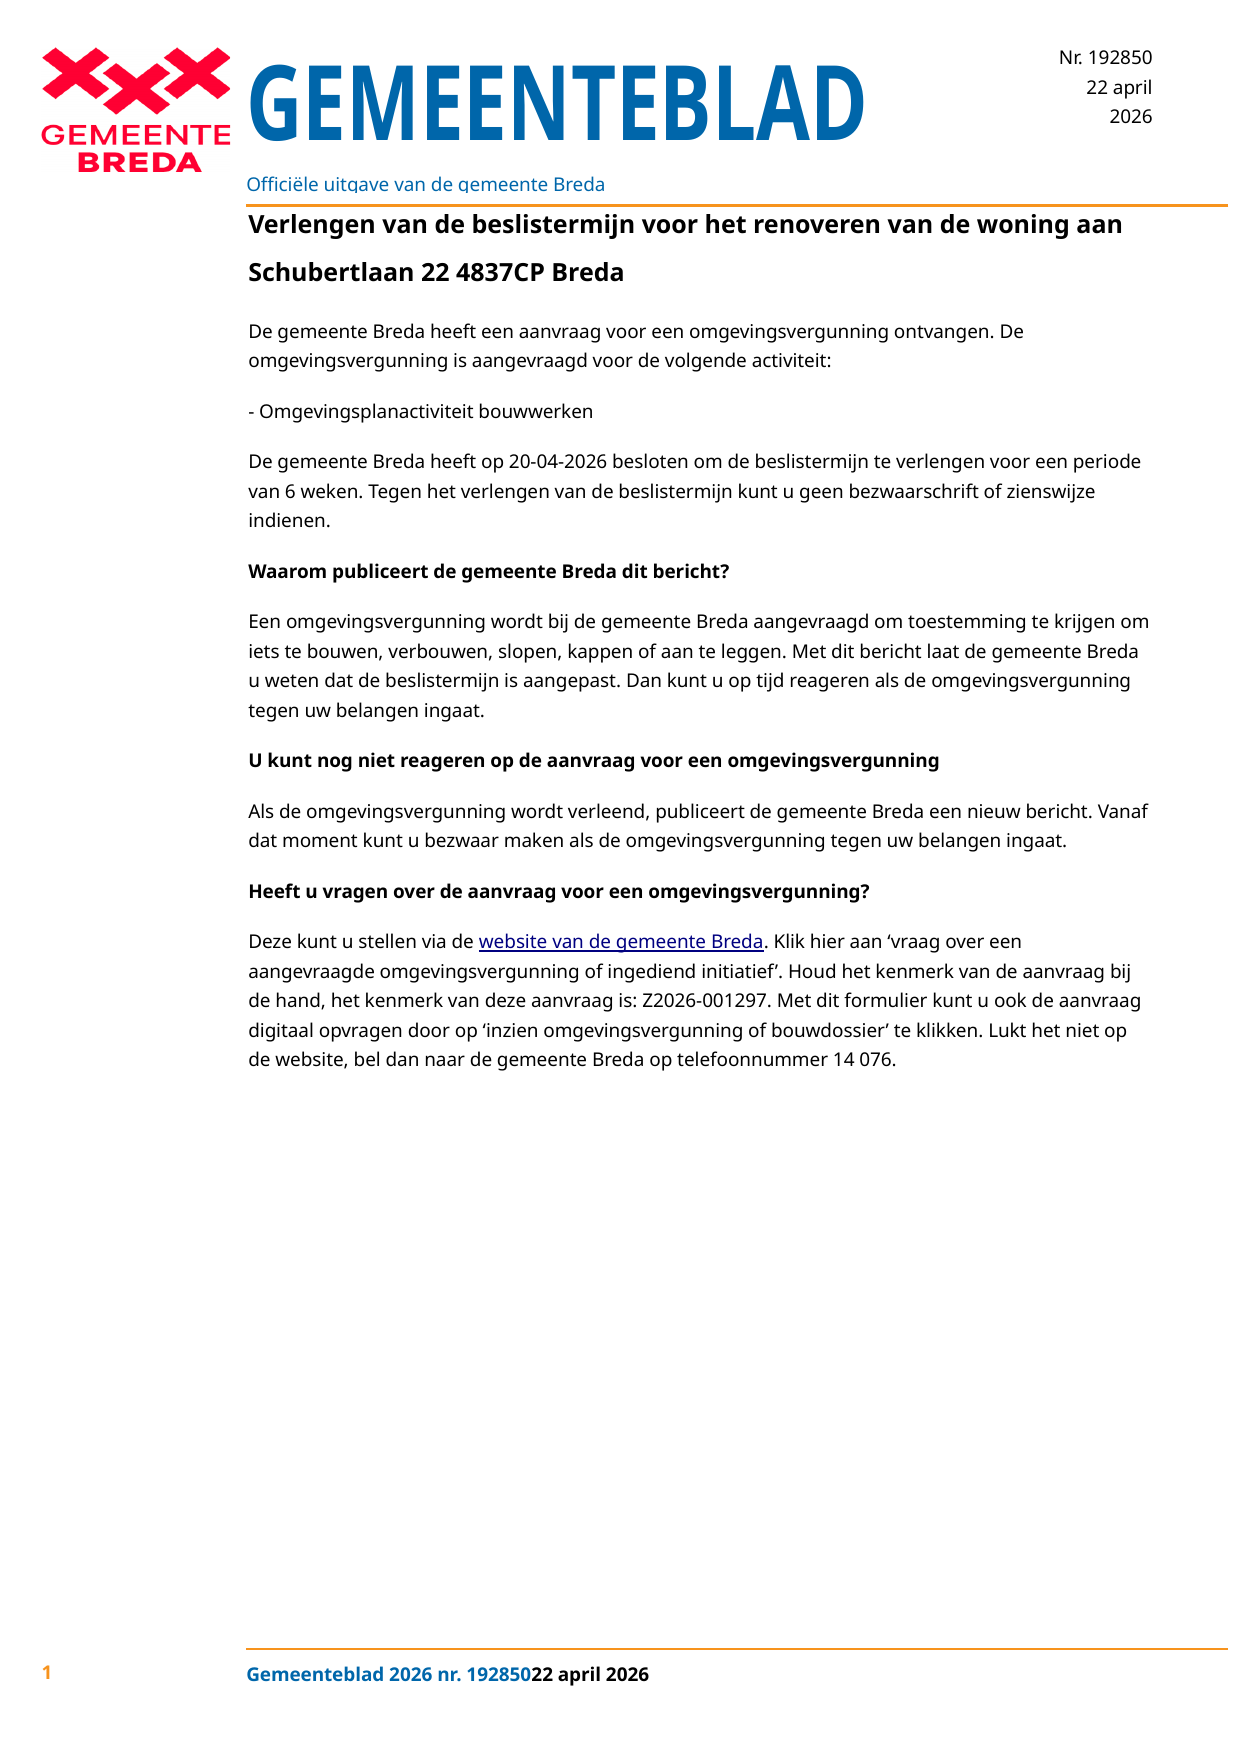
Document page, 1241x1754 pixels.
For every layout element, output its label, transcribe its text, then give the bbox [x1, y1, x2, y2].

text Een omgevingsvergunning wordt bij de gemeente Breda aangevraagd om toestemming te krijgen om iets te bouwen, verbouwen, slopen, kappen of aan te leggen. Met dit bericht laat de gemeente Breda u weten dat de beslistermijn is aangepast. Dan kunt u op tijd reageren als de omgevingsvergunning tegen uw belangen ingaat. [248, 608, 1152, 723]
text Waarom publiceert de gemeente Breda dit bericht? [248, 558, 1152, 584]
text U kunt nog niet reageren op de aanvraag voor een omgevingsvergunning [248, 747, 1152, 773]
text De gemeente Breda heeft een aanvraag voor een omgevingsvergunning ontvangen. De omgevingsvergunning is aangevraagd voor de volgende activiteit: [248, 318, 1152, 373]
picture [41, 47, 231, 172]
text Heeft u vragen over de aanvraag voor een omgevingsvergunning? [248, 878, 1152, 904]
text Deze kunt u stellen via de website van de gemeente Breda. Klik hier aan ‘vraag over een aangevraagde omgevingsvergunning of ingediend initiatief’. Houd het kenmerk van de aanvraag bij de hand, het kenmerk van deze aanvraag is: Z2026-001297. Met dit formulier kunt u ook de aanvraag digitaal opvragen door op ‘inzien omgevingsvergunning of bouwdossier’ te klikken. Lukt het niet op de website, bel dan naar de gemeente Breda op telefoonnummer 14 076. [248, 928, 1152, 1072]
text Verlengen van de beslistermijn voor het renoveren van de woning aan Schubertlaan 22 4837CP Breda [248, 207, 1152, 288]
text De gemeente Breda heeft op 20-04-2026 besloten om de beslistermijn te verlengen voor een periode van 6 weken. Tegen het verlengen van de beslistermijn kunt u geen bezwaarschrift of zienswijze indienen. [248, 448, 1152, 533]
text - Omgevingsplanactiviteit bouwwerken [248, 398, 1152, 424]
text Als de omgevingsvergunning wordt verleend, publiceert de gemeente Breda een nieuw bericht. Vanaf dat moment kunt u bezwaar maken als de omgevingsvergunning tegen uw belangen ingaat. [248, 798, 1152, 853]
